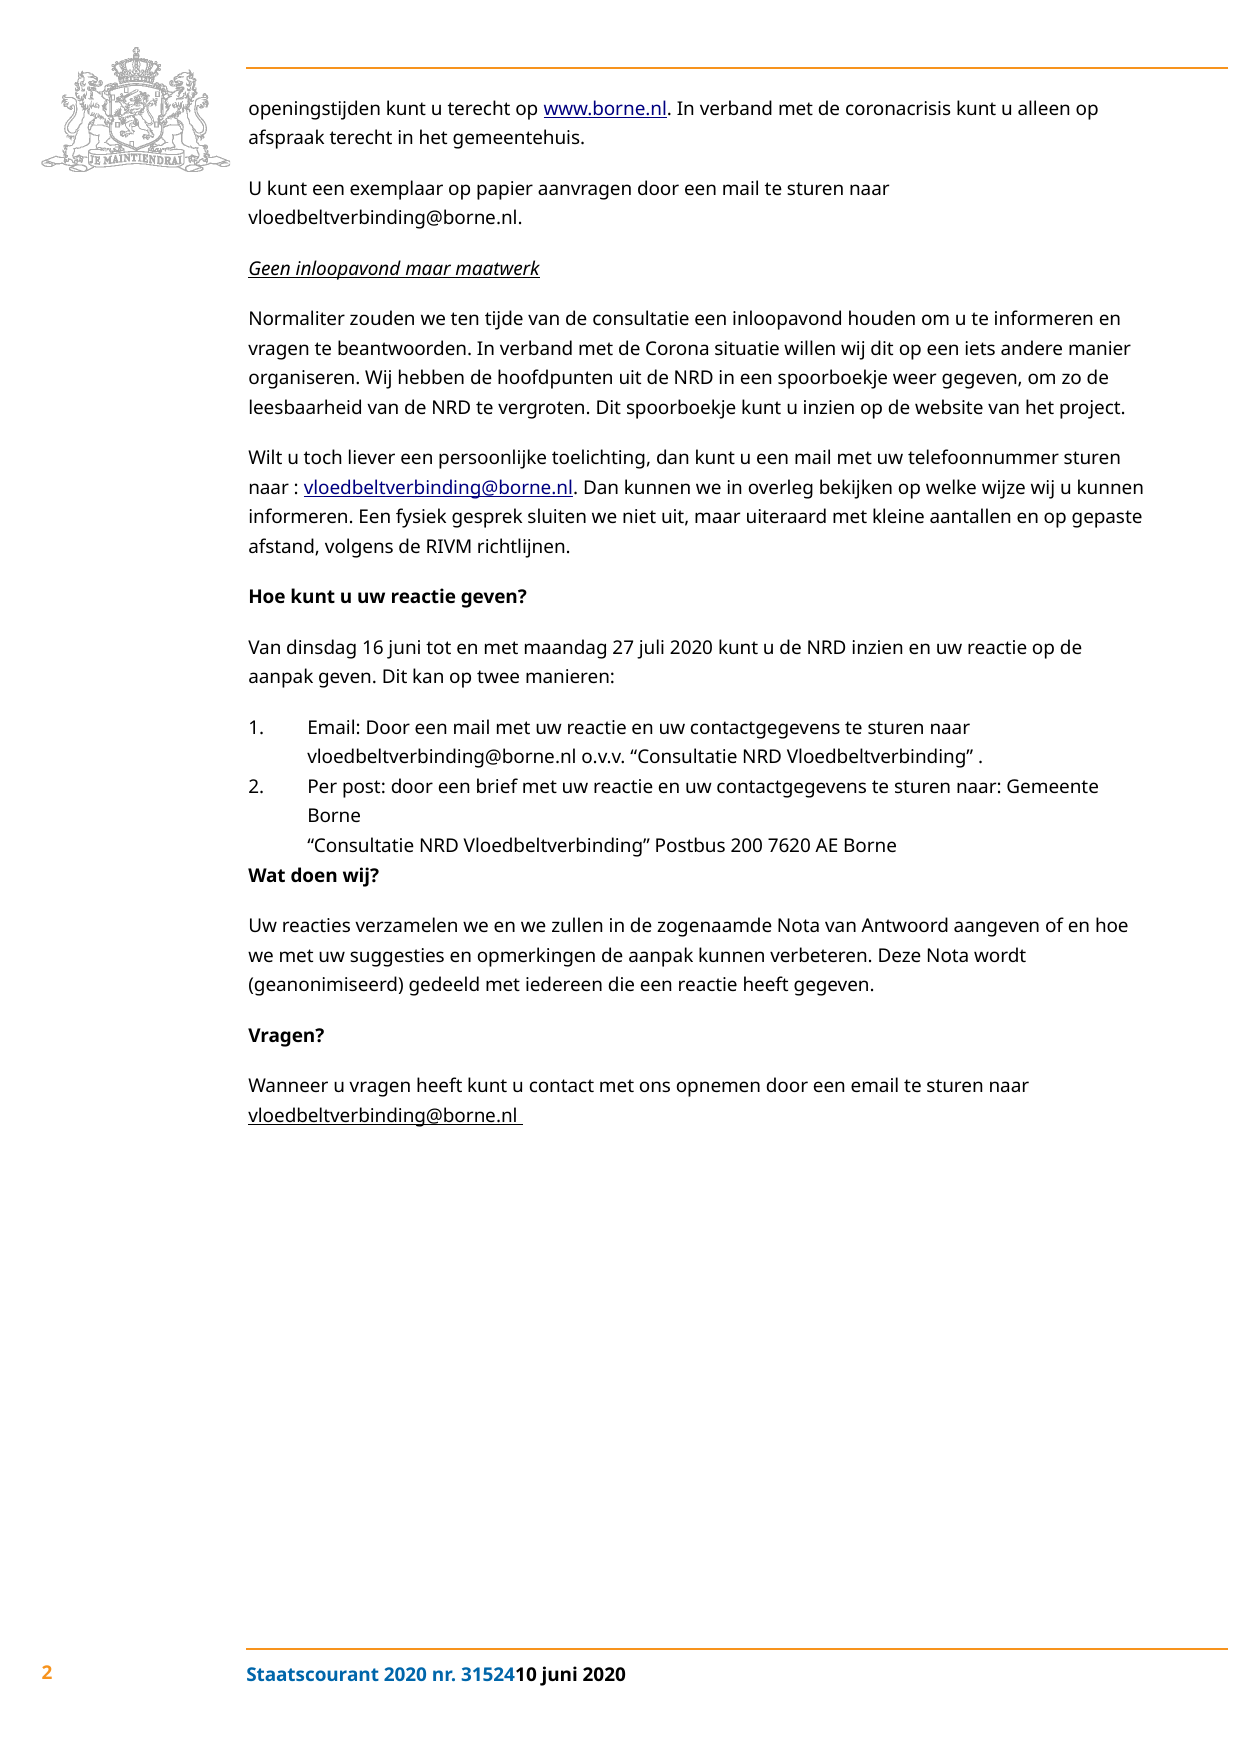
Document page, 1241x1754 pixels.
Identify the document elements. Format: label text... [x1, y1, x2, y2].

text Wanneer u vragen heeft kunt u contact met ons opnemen door een email te sturen naar vloedbeltverbinding@borne.nl [248, 1072, 1152, 1128]
text U kunt een exemplaar op papier aanvragen door een mail te sturen naar vloedbeltverbinding@borne.nl. [248, 175, 1152, 230]
picture [41, 47, 231, 172]
text Hoe kunt u uw reactie geven? [248, 583, 1152, 609]
text openingstijden kunt u terecht op www.borne.nl. In verband met de coronacrisis kunt u alleen op afspraak terecht in het gemeentehuis. [248, 95, 1152, 150]
text Wat doen wij? [248, 862, 1152, 888]
text Vragen? [248, 1022, 1152, 1048]
text Van dinsdag 16 juni tot en met maandag 27 juli 2020 kunt u de NRD inzien en uw reactie op de aanpak geven. Dit kan op twee manieren: [248, 634, 1152, 689]
list Email: Door een mail met uw reactie en uw contactgegevens te sturen naar vloedbeltverbinding@borne.nl o.v.v. “Consultatie NRD Vloedbeltverbinding” . [248, 714, 1152, 769]
text Normaliter zouden we ten tijde van de consultatie een inloopavond houden om u te informeren en vragen te beantwoorden. In verband met de Corona situatie willen wij dit op een iets andere manier organiseren. Wij hebben de hoofdpunten uit de NRD in een spoorboekje weer gegeven, om zo de leesbaarheid van de NRD te vergroten. Dit spoorboekje kunt u inzien op de website van het project. [248, 305, 1152, 420]
text Geen inloopavond maar maatwerk [248, 255, 1152, 281]
list “Consultatie NRD Vloedbeltverbinding” Postbus 200 7620 AE Borne [248, 832, 1152, 858]
text Wilt u toch liever een persoonlijke toelichting, dan kunt u een mail met uw telefoonnummer sturen naar : vloedbeltverbinding@borne.nl. Dan kunnen we in overleg bekijken op welke wijze wij u kunnen informeren. Een fysiek gesprek sluiten we niet uit, maar uiteraard met kleine aantallen en op gepaste afstand, volgens de RIVM richtlijnen. [248, 444, 1152, 559]
list Per post: door een brief met uw reactie en uw contactgegevens te sturen naar: Gemeente Borne [248, 773, 1152, 828]
text Uw reacties verzamelen we en we zullen in de zogenaamde Nota van Antwoord aangeven of en hoe we met uw suggesties en opmerkingen de aanpak kunnen verbeteren. Deze Nota wordt (geanonimiseerd) gedeeld met iedereen die een reactie heeft gegeven. [248, 912, 1152, 997]
